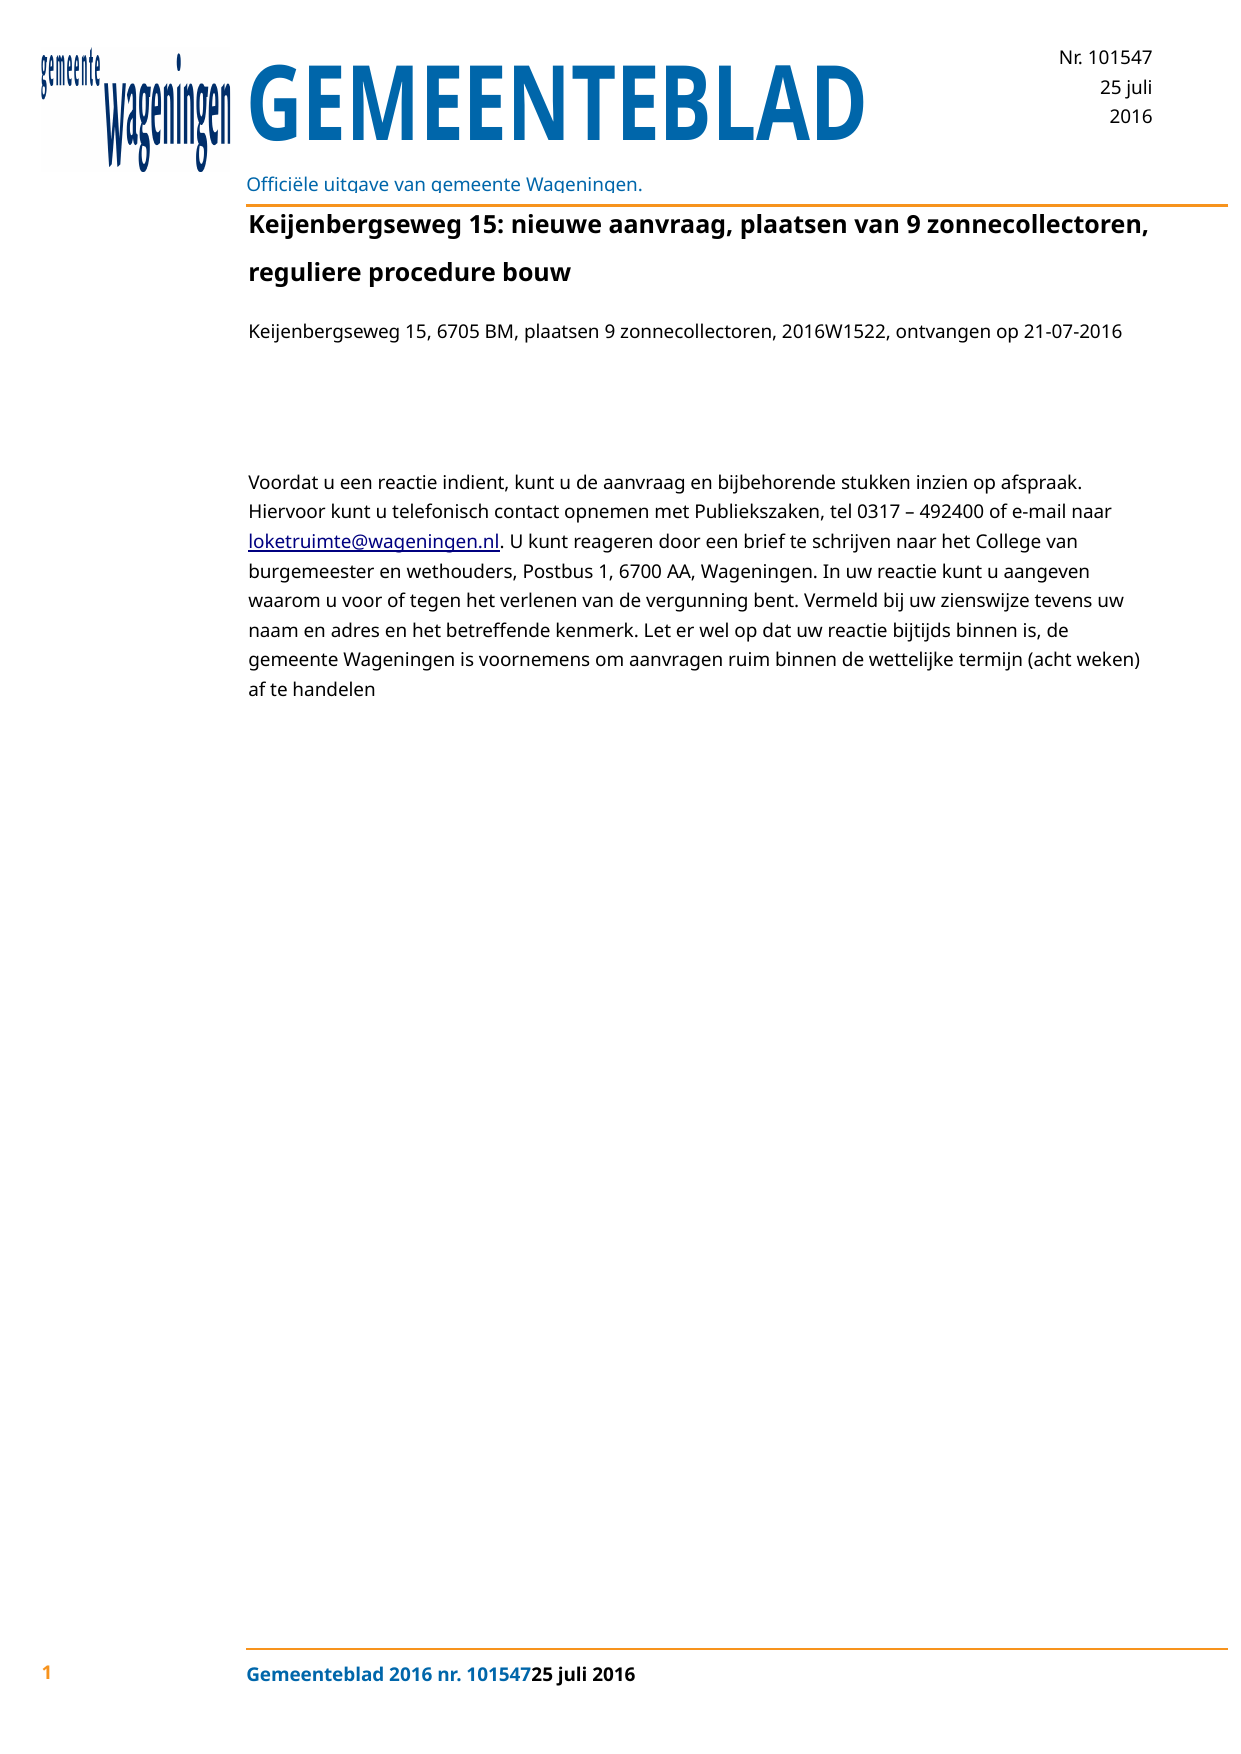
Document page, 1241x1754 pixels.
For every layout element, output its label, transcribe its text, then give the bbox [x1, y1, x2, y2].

text Voordat u een reactie indient, kunt u de aanvraag en bijbehorende stukken inzien op afspraak. Hiervoor kunt u telefonisch contact opnemen met Publiekszaken, tel 0317 – 492400 of e-mail naar loketruimte@wageningen.nl. U kunt reageren door een brief te schrijven naar het College van burgemeester en wethouders, Postbus 1, 6700 AA, Wageningen. In uw reactie kunt u aangeven waarom u voor of tegen het verlenen van de vergunning bent. Vermeld bij uw zienswijze tevens uw naam en adres en het betreffende kenmerk. Let er wel op dat uw reactie bijtijds binnen is, de gemeente Wageningen is voornemens om aanvragen ruim binnen de wettelijke termijn (acht weken) af te handelen [248, 469, 1152, 702]
text Keijenbergseweg 15: nieuwe aanvraag, plaatsen van 9 zonnecollectoren, reguliere procedure bouw [248, 207, 1152, 288]
picture [41, 47, 231, 172]
text Keijenbergseweg 15, 6705 BM, plaatsen 9 zonnecollectoren, 2016W1522, ontvangen op 21-07-2016 [248, 318, 1152, 344]
